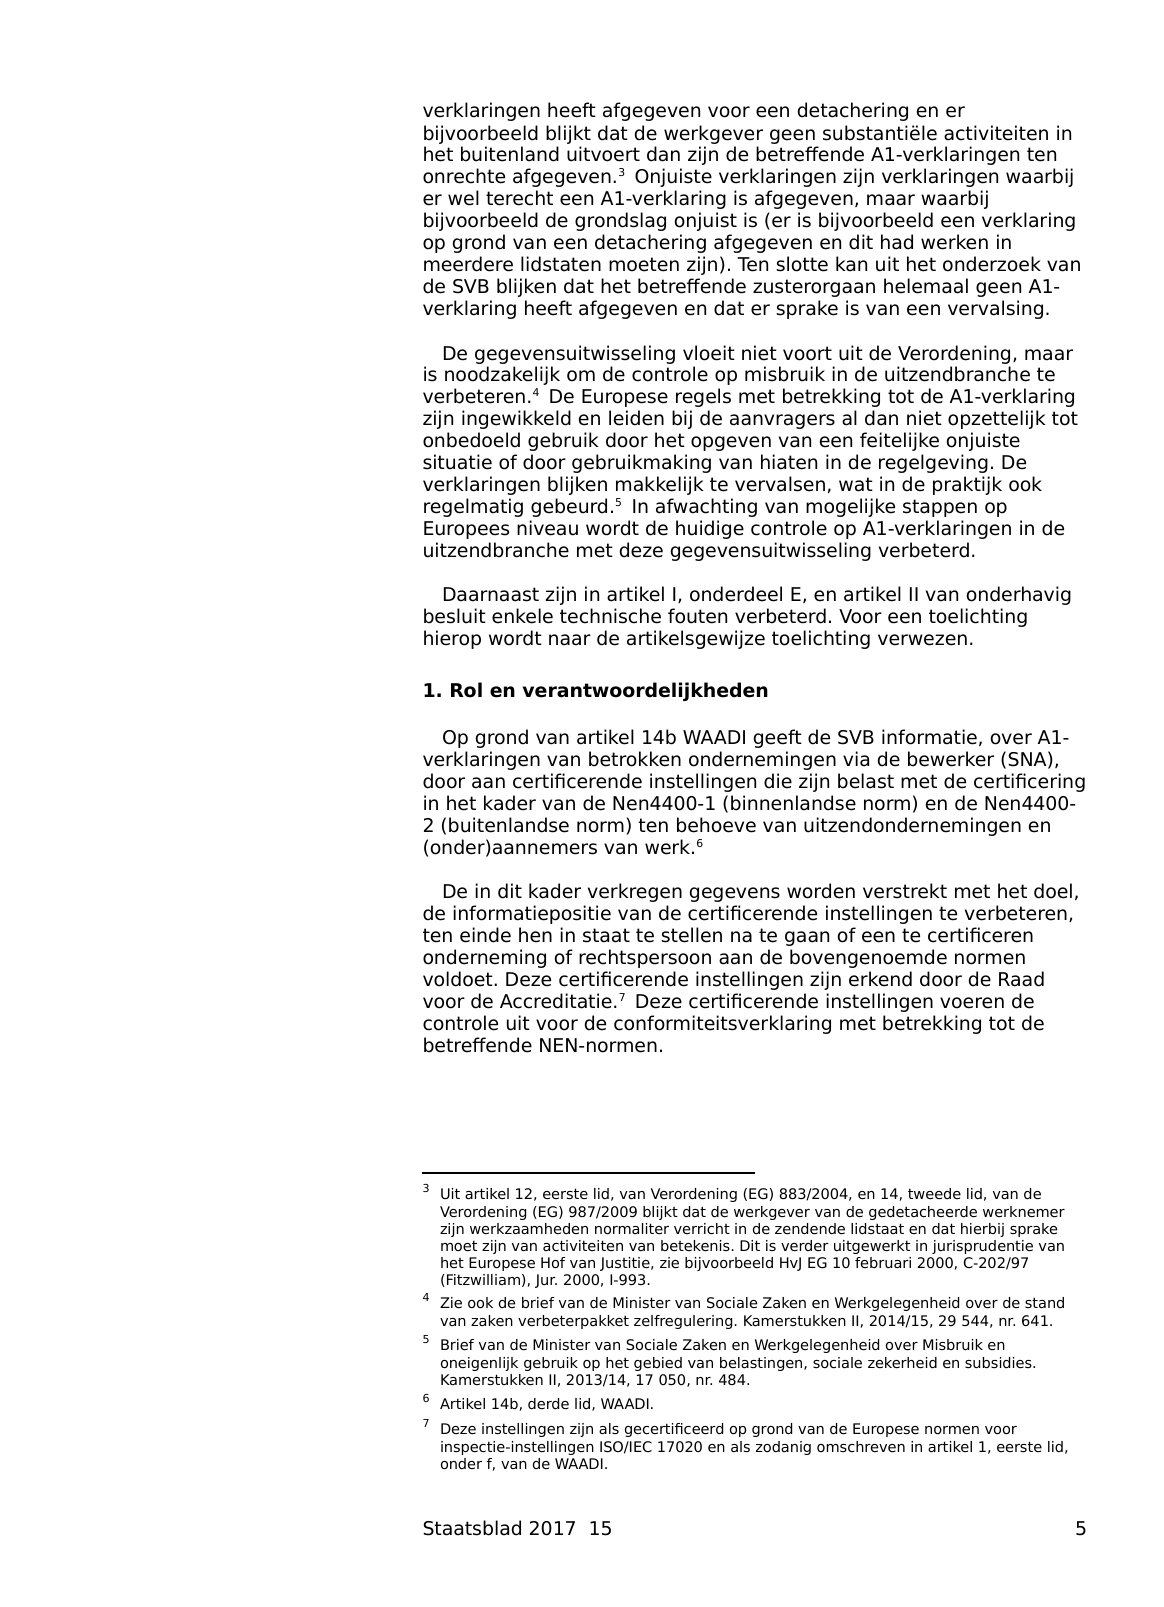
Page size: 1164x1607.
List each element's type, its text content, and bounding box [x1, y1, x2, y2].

text Deze instellingen zijn als gecertificeerd op grond van de Europese normen voor inspectie-instellingen ISO/IEC 17020 en als zodanig omschreven in artikel 1, eerste lid, onder f, van de WAADI. [422, 1417, 1087, 1473]
text Daarnaast zijn in artikel I, onderdeel E, en artikel II van onderhavig besluit enkele technische fouten verbeterd. Voor een toelichting hierop wordt naar de artikelsgewijze toelichting verwezen. [422, 584, 1087, 650]
text Uit artikel 12, eerste lid, van Verordening (EG) 883/2004, en 14, tweede lid, van de Verordening (EG) 987/2009 blijkt dat de werkgever van de gedetacheerde werknemer zijn werkzaamheden normaliter verricht in de zendende lidstaat en dat hierbij sprake moet zijn van activiteiten van betekenis. Dit is verder uitgewerkt in jurisprudentie van het Europese Hof van Justitie, zie bijvoorbeeld HvJ EG 10 februari 2000, C-202/97 (Fitzwilliam), Jur. 2000, I-993. [422, 1182, 1087, 1288]
text Zie ook de brief van de Minister van Sociale Zaken en Werkgelegenheid over de stand van zaken verbeterpakket zelfregulering. Kamerstukken II, 2014/15, 29 544, nr. 641. [422, 1291, 1087, 1330]
text De in dit kader verkregen gegevens worden verstrekt met het doel, de informatiepositie van de certificerende instellingen te verbeteren, ten einde hen in staat te stellen na te gaan of een te certificeren onderneming of rechtspersoon aan de bovengenoemde normen voldoet. Deze certificerende instellingen zijn erkend door de Raad voor de Accreditatie. Deze certificerende instellingen voeren de controle uit voor de conformiteitsverklaring met betrekking tot de betreffende NEN-normen. [422, 881, 1087, 1057]
text verklaringen heeft afgegeven voor een detachering en er bijvoorbeeld blijkt dat de werkgever geen substantiële activiteiten in het buitenland uitvoert dan zijn de betreffende A1-verklaringen ten onrechte afgegeven. Onjuiste verklaringen zijn verklaringen waarbij er wel terecht een A1-verklaring is afgegeven, maar waarbij bijvoorbeeld de grondslag onjuist is (er is bijvoorbeeld een verklaring op grond van een detachering afgegeven en dit had werken in meerdere lidstaten moeten zijn). Ten slotte kan uit het onderzoek van de SVB blijken dat het betreffende zusterorgaan helemaal geen A1-verklaring heeft afgegeven en dat er sprake is van een vervalsing. [422, 100, 1087, 320]
text Artikel 14b, derde lid, WAADI. [422, 1392, 1087, 1414]
text Op grond van artikel 14b WAADI geeft de SVB informatie, over A1-verklaringen van betrokken ondernemingen via de bewerker (SNA), door aan certificerende instellingen die zijn belast met de certificering in het kader van de Nen4400-1 (binnenlandse norm) en de Nen4400-2 (buitenlandse norm) ten behoeve van uitzendondernemingen en (onder)aannemers van werk. [422, 727, 1087, 859]
text Brief van de Minister van Sociale Zaken en Werkgelegenheid over Misbruik en oneigenlijk gebruik op het gebied van belastingen, sociale zekerheid en subsidies. Kamerstukken II, 2013/14, 17 050, nr. 484. [422, 1333, 1087, 1389]
text De gegevensuitwisseling vloeit niet voort uit de Verordening, maar is noodzakelijk om de controle op misbruik in de uitzendbranche te verbeteren. De Europese regels met betrekking tot de A1-verklaring zijn ingewikkeld en leiden bij de aanvragers al dan niet opzettelijk tot onbedoeld gebruik door het opgeven van een feitelijke onjuiste situatie of door gebruikmaking van hiaten in de regelgeving. De verklaringen blijken makkelijk te vervalsen, wat in de praktijk ook regelmatig gebeurd. In afwachting van mogelijke stappen op Europees niveau wordt de huidige controle op A1-verklaringen in de uitzendbranche met deze gegevensuitwisseling verbeterd. [422, 342, 1087, 562]
subtitle 1. Rol en verantwoordelijkheden [422, 680, 1087, 702]
